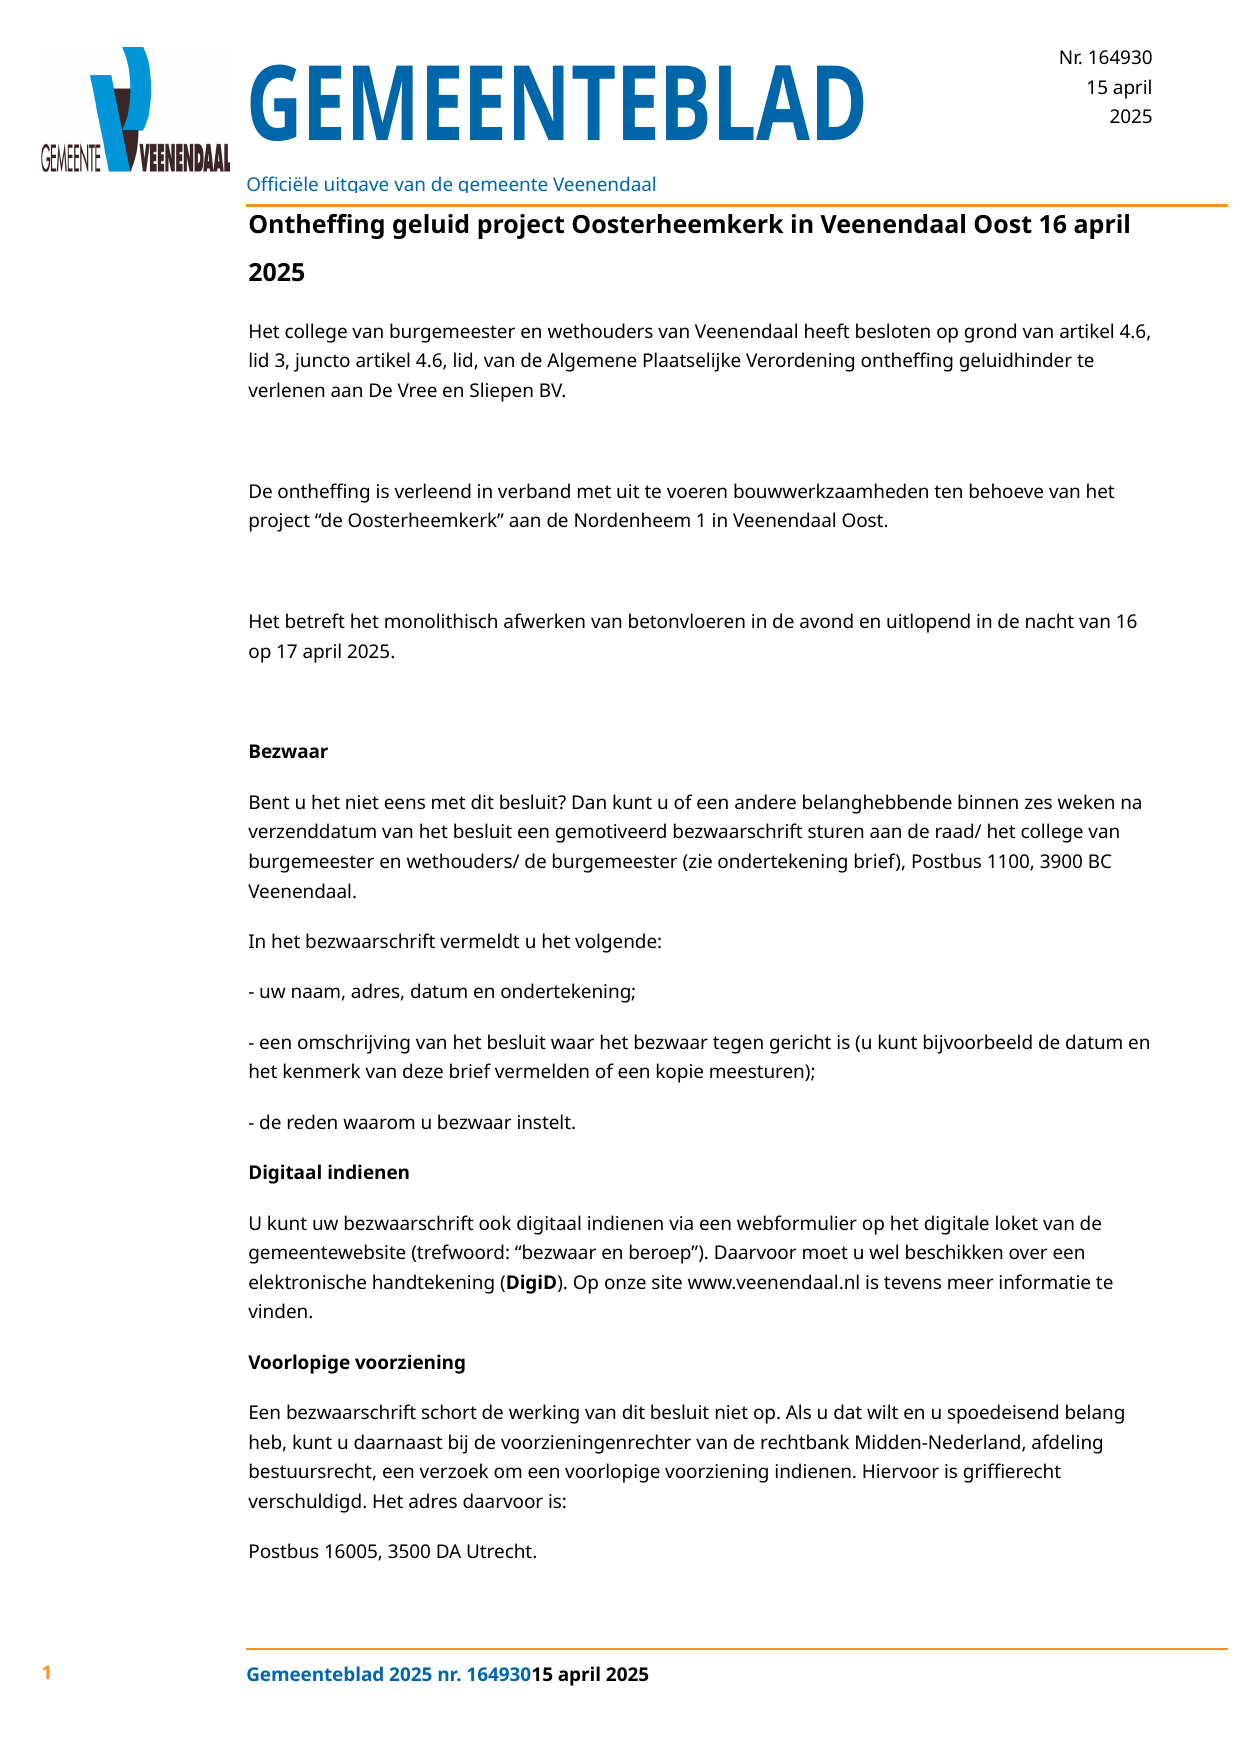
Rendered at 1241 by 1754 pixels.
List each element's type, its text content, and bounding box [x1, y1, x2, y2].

picture [41, 47, 130, 172]
text Bent u het niet eens met dit besluit? Dan kunt u of een andere belanghebbende binnen zes weken na verzenddatum van het besluit een gemotiveerd bezwaarschrift sturen aan de raad/ het college van burgemeester en wethouders/ de burgemeester (zie ondertekening brief), Postbus 1100, 3900 BC Veenendaal. [248, 789, 1152, 904]
text Digitaal indienen [248, 1159, 1152, 1185]
text Postbus 16005, 3500 DA Utrecht. [248, 1539, 1152, 1564]
text De ontheffing is verleend in verband met uit te voeren bouwwerkzaamheden ten behoeve van het project “de Oosterheemkerk” aan de Nordenheem 1 in Veenendaal Oost. [248, 478, 1152, 533]
text - uw naam, adres, datum en ondertekening; [248, 979, 1152, 1004]
text Bezwaar [248, 739, 1152, 764]
picture [123, 47, 231, 172]
text - de reden waarom u bezwaar instelt. [248, 1109, 1152, 1135]
text Het betreft het monolithisch afwerken van betonvloeren in de avond en uitlopend in de nacht van 16 op 17 april 2025. [248, 608, 1152, 664]
text Een bezwaarschrift schort de werking van dit besluit niet op. Als u dat wilt en u spoedeisend belang heb, kunt u daarnaast bij de voorzieningenrechter van de rechtbank Midden-Nederland, afdeling bestuursrecht, een verzoek om een voorlopige voorziening indienen. Hiervoor is griffierecht verschuldigd. Het adres daarvoor is: [248, 1399, 1152, 1514]
text Het college van burgemeester en wethouders van Veenendaal heeft besloten op grond van artikel 4.6, lid 3, juncto artikel 4.6, lid, van de Algemene Plaatselijke Verordening ontheffing geluidhinder te verlenen aan De Vree en Sliepen BV. [248, 318, 1152, 403]
text In het bezwaarschrift vermeldt u het volgende: [248, 928, 1152, 954]
text Voorlopige voorziening [248, 1349, 1152, 1375]
text - een omschrijving van het besluit waar het bezwaar tegen gericht is (u kunt bijvoorbeeld de datum en het kenmerk van deze brief vermelden of een kopie meesturen); [248, 1029, 1152, 1084]
text U kunt uw bezwaarschrift ook digitaal indienen via een webformulier op het digitale loket van de gemeentewebsite (trefwoord: “bezwaar en beroep”). Daarvoor moet u wel beschikken over een elektronische handtekening (DigiD). Op onze site www.veenendaal.nl is tevens meer informatie te vinden. [248, 1210, 1152, 1324]
text Ontheffing geluid project Oosterheemkerk in Veenendaal Oost 16 april 2025 [248, 207, 1152, 288]
